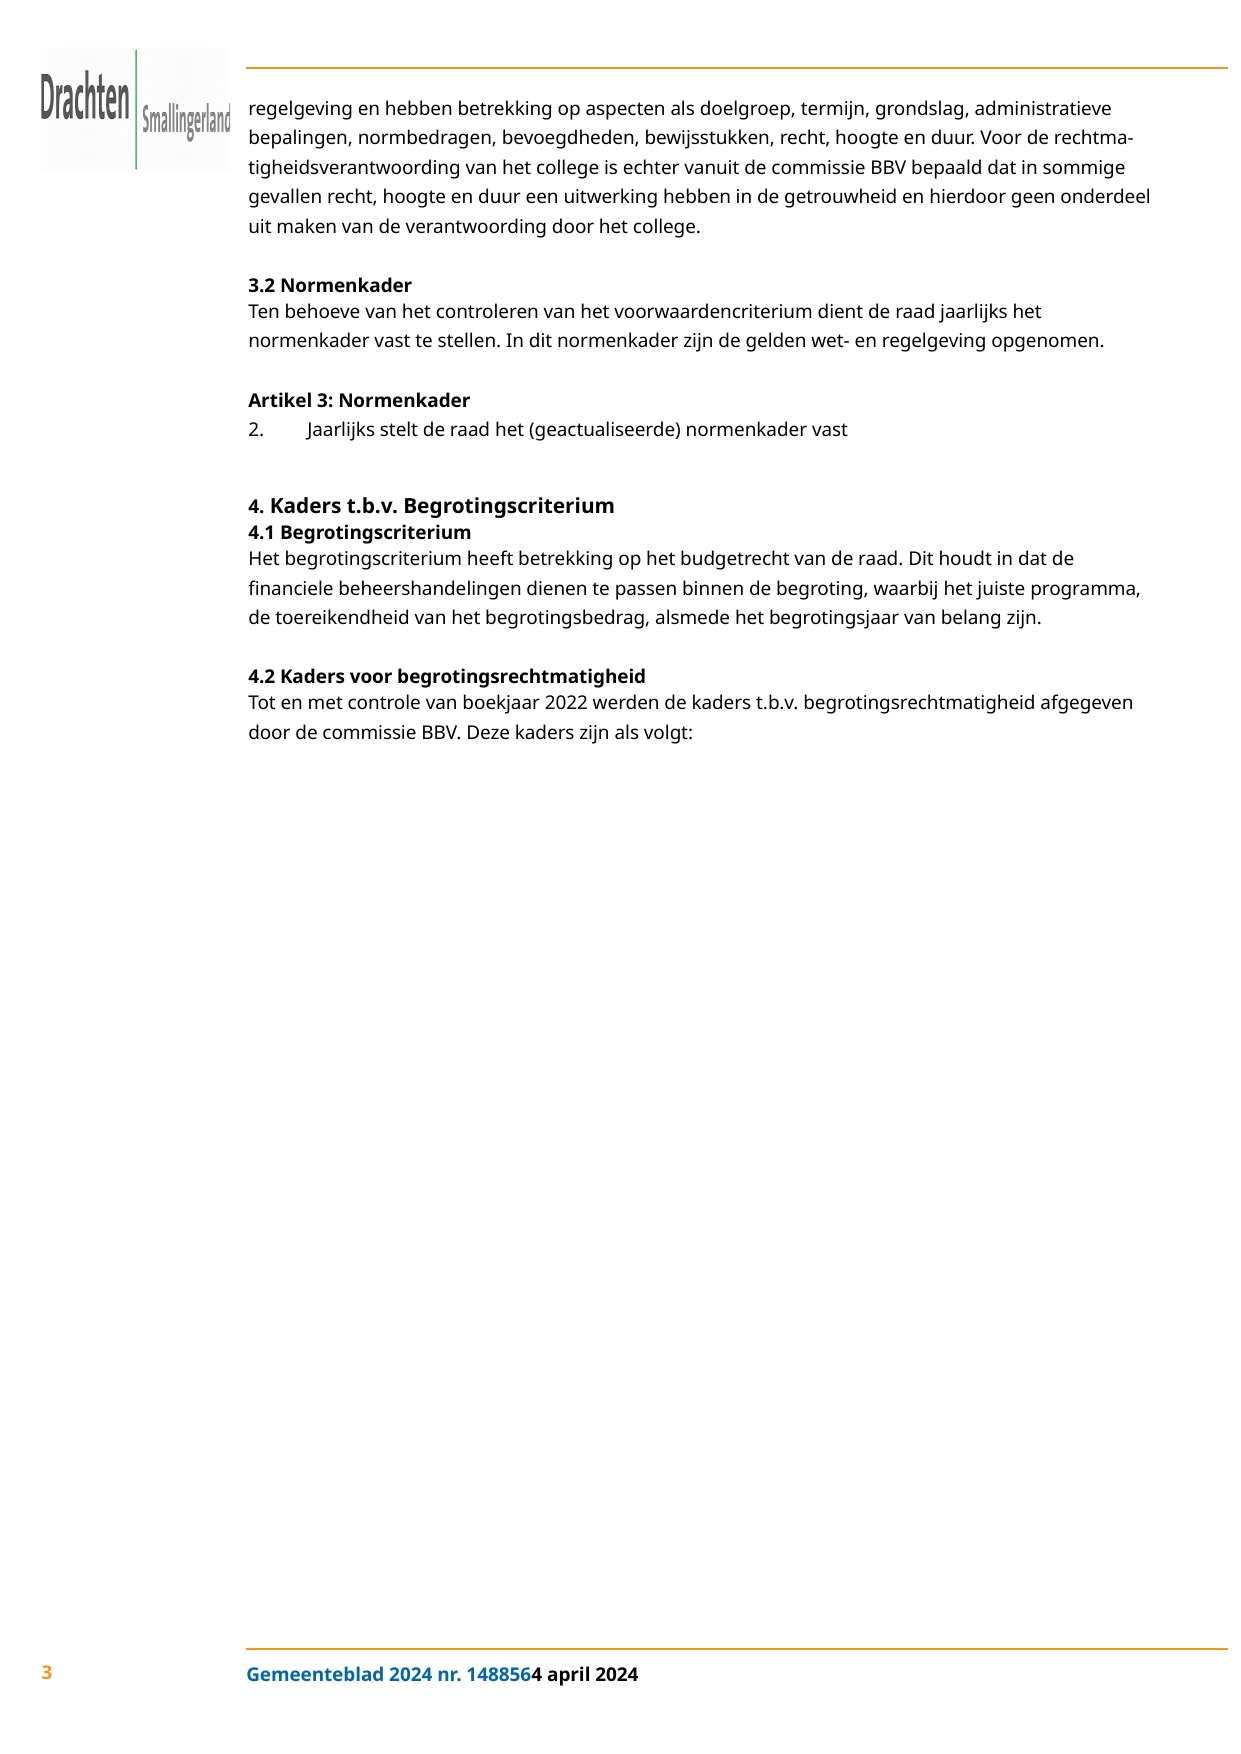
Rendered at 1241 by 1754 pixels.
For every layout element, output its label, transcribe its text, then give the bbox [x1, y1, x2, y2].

text 4.2 Kaders voor begrotingsrechtmatigheid [248, 663, 1152, 689]
text 4. Kaders t.b.v. Begrotingscriterium [248, 491, 1152, 519]
text Het begrotingscriterium heeft betrekking op het budgetrecht van de raad. Dit houdt in dat de financiele beheershandelingen dienen te passen binnen de begroting, waarbij het juiste programma, de toereikendheid van het begrotingsbedrag, alsmede het begrotingsjaar van belang zijn. [248, 545, 1152, 630]
text Ten behoeve van het controleren van het voorwaardencriterium dient de raad jaarlijks het normenkader vast te stellen. In dit normenkader zijn de gelden wet- en regelgeving opgenomen. [248, 298, 1152, 353]
text regelgeving en hebben betrekking op aspecten als doelgroep, termijn, grondslag, administratieve bepalingen, normbedragen, bevoegdheden, bewijsstukken, recht, hoogte en duur. Voor de rechtma-tigheidsverantwoording van het college is echter vanuit de commissie BBV bepaald dat in sommige gevallen recht, hoogte en duur een uitwerking hebben in de getrouwheid en hierdoor geen onderdeel uit maken van de verantwoording door het college. [248, 95, 1152, 239]
text Artikel 3: Normenkader [248, 387, 1152, 412]
picture [41, 47, 231, 172]
text 4.1 Begrotingscriterium [248, 519, 1152, 545]
table_header Jaarlijks stelt de raad het (geactualiseerde) normenkader vast [248, 416, 1152, 442]
text 3.2 Normenkader [248, 272, 1152, 298]
text Tot en met controle van boekjaar 2022 werden de kaders t.b.v. begrotingsrechtmatigheid afgegeven door de commissie BBV. Deze kaders zijn als volgt: [248, 689, 1152, 744]
